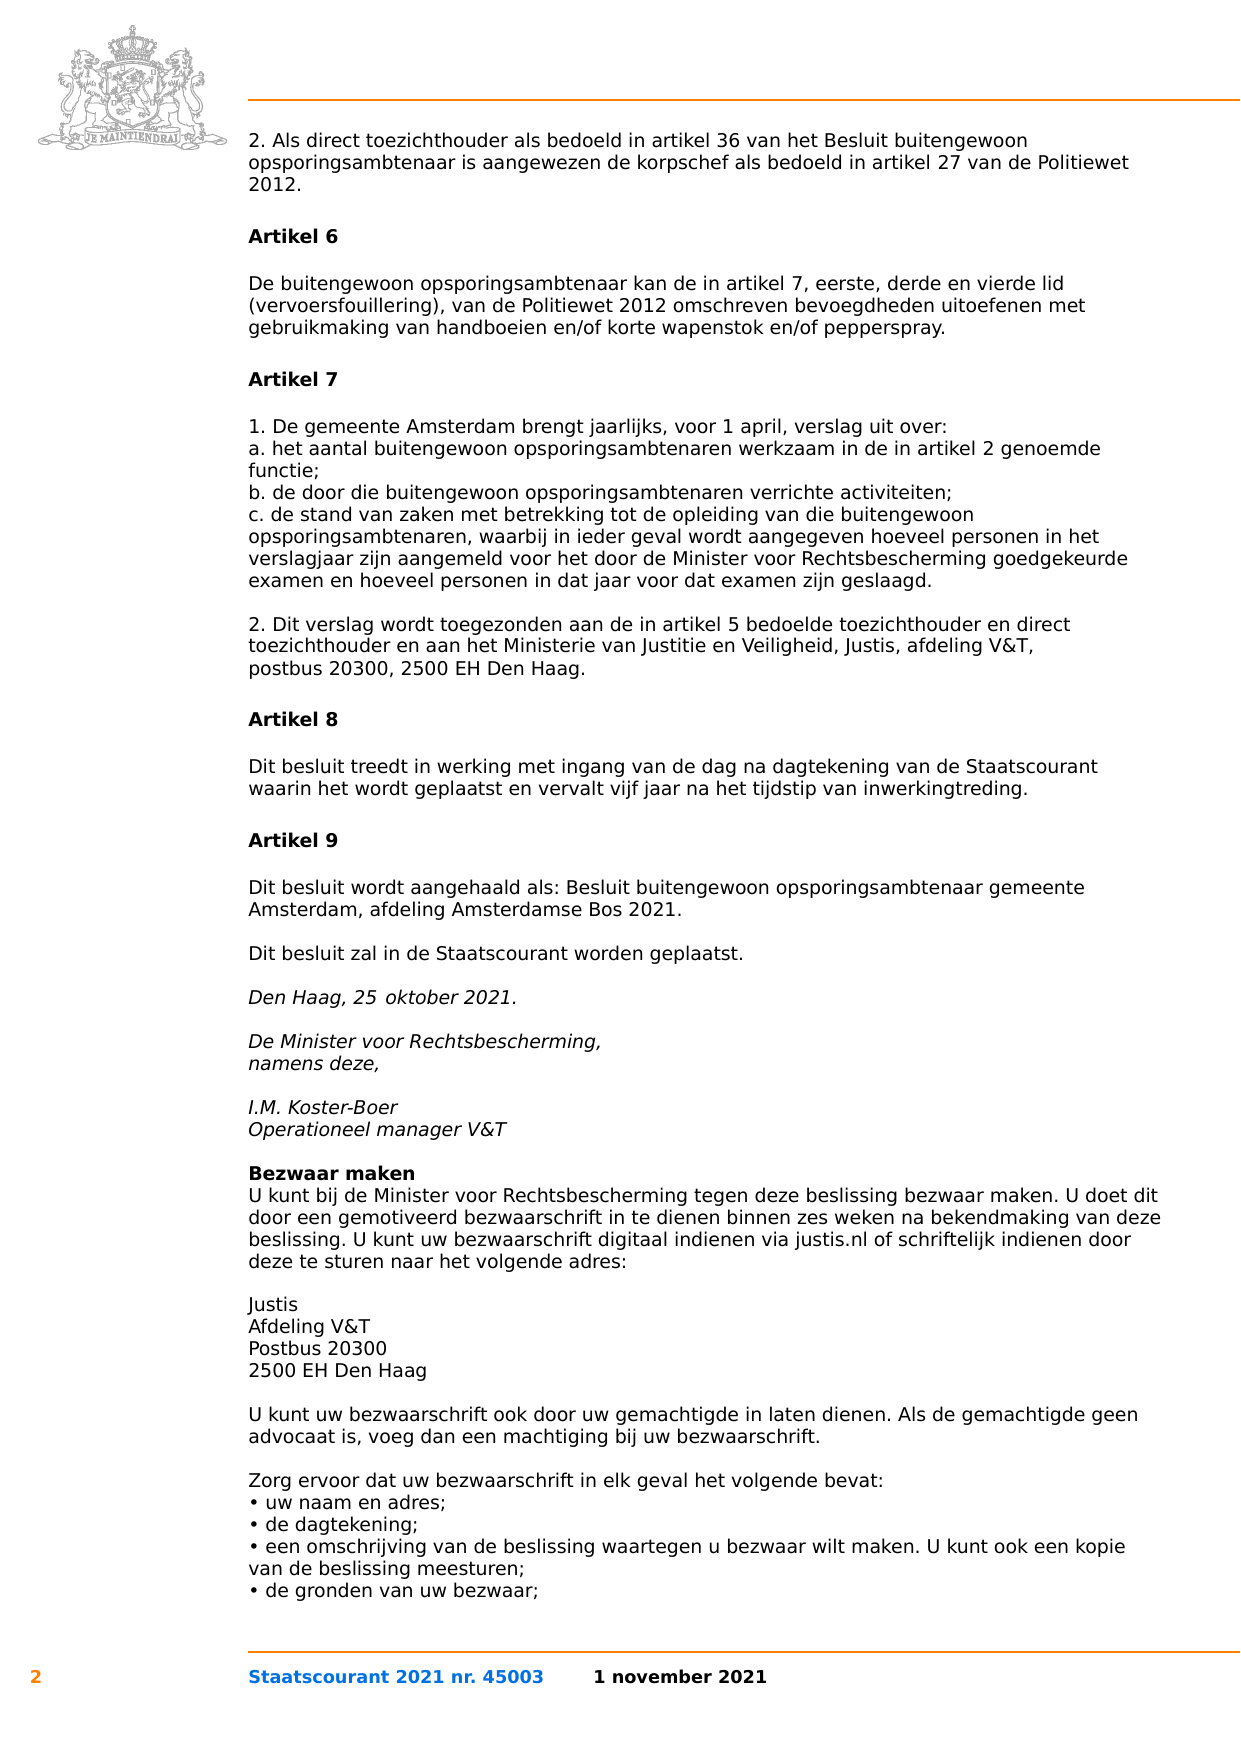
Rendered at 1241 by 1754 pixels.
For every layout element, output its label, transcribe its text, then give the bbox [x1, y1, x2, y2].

text • de gronden van uw bezwaar; [248, 1580, 1163, 1602]
text 1. De gemeente Amsterdam brengt jaarlijks, voor 1 april, verslag uit over: [248, 416, 1163, 438]
picture [38, 25, 227, 150]
subtitle Artikel 7 [248, 369, 1163, 391]
text De buitengewoon opsporingsambtenaar kan de in artikel 7, eerste, derde en vierde lid (vervoersfouillering), van de Politiewet 2012 omschreven bevoegdheden uitoefenen met gebruikmaking van handboeien en/of korte wapenstok en/of pepperspray. [248, 273, 1163, 339]
text Bezwaar maken [248, 1163, 1163, 1184]
subtitle Artikel 8 [248, 709, 1163, 731]
text Postbus 20300 [248, 1338, 1163, 1360]
text • de dagtekening; [248, 1514, 1163, 1536]
subtitle Artikel 9 [248, 830, 1163, 852]
text Dit besluit treedt in werking met ingang van de dag na dagtekening van de Staatscourant waarin het wordt geplaatst en vervalt vijf jaar na het tijdstip van inwerkingtreding. [248, 756, 1163, 800]
text • een omschrijving van de beslissing waartegen u bezwaar wilt maken. U kunt ook een kopie van de beslissing meesturen; [248, 1536, 1163, 1580]
text b. de door die buitengewoon opsporingsambtenaren verrichte activiteiten; [248, 482, 1163, 504]
subtitle Artikel 6 [248, 226, 1163, 248]
text • uw naam en adres; [248, 1492, 1163, 1514]
text Den Haag, 25 oktober 2021. [248, 987, 1163, 1009]
text Dit besluit zal in de Staatscourant worden geplaatst. [248, 943, 1163, 965]
text c. de stand van zaken met betrekking tot de opleiding van die buitengewoon opsporingsambtenaren, waarbij in ieder geval wordt aangegeven hoeveel personen in het verslagjaar zijn aangemeld voor het door de Minister voor Rechtsbescherming goedgekeurde examen en hoeveel personen in dat jaar voor dat examen zijn geslaagd. [248, 504, 1163, 592]
text U kunt bij de Minister voor Rechtsbescherming tegen deze beslissing bezwaar maken. U doet dit door een gemotiveerd bezwaarschrift in te dienen binnen zes weken na bekendmaking van deze beslissing. U kunt uw bezwaarschrift digitaal indienen via justis.nl of schriftelijk indienen door deze te sturen naar het volgende adres: [248, 1184, 1163, 1272]
text Afdeling V&T [248, 1316, 1163, 1338]
text Zorg ervoor dat uw bezwaarschrift in elk geval het volgende bevat: [248, 1470, 1163, 1492]
text Dit besluit wordt aangehaald als: Besluit buitengewoon opsporingsambtenaar gemeente Amsterdam, afdeling Amsterdamse Bos 2021. [248, 877, 1163, 921]
text Justis [248, 1294, 1163, 1316]
text U kunt uw bezwaarschrift ook door uw gemachtigde in laten dienen. Als de gemachtigde geen advocaat is, voeg dan een machtiging bij uw bezwaarschrift. [248, 1404, 1163, 1448]
text 2. Dit verslag wordt toegezonden aan de in artikel 5 bedoelde toezichthouder en direct toezichthouder en aan het Ministerie van Justitie en Veiligheid, Justis, afdeling V&T, postbus 20300, 2500 EH Den Haag. [248, 613, 1163, 679]
text 2500 EH Den Haag [248, 1360, 1163, 1382]
text 2. Als direct toezichthouder als bedoeld in artikel 36 van het Besluit buitengewoon opsporingsambtenaar is aangewezen de korpschef als bedoeld in artikel 27 van de Politiewet 2012. [248, 130, 1163, 196]
text De Minister voor Rechtsbescherming, namens deze, I.M. Koster-Boer Operationeel manager V&T [248, 1031, 1163, 1141]
text a. het aantal buitengewoon opsporingsambtenaren werkzaam in de in artikel 2 genoemde functie; [248, 438, 1163, 482]
